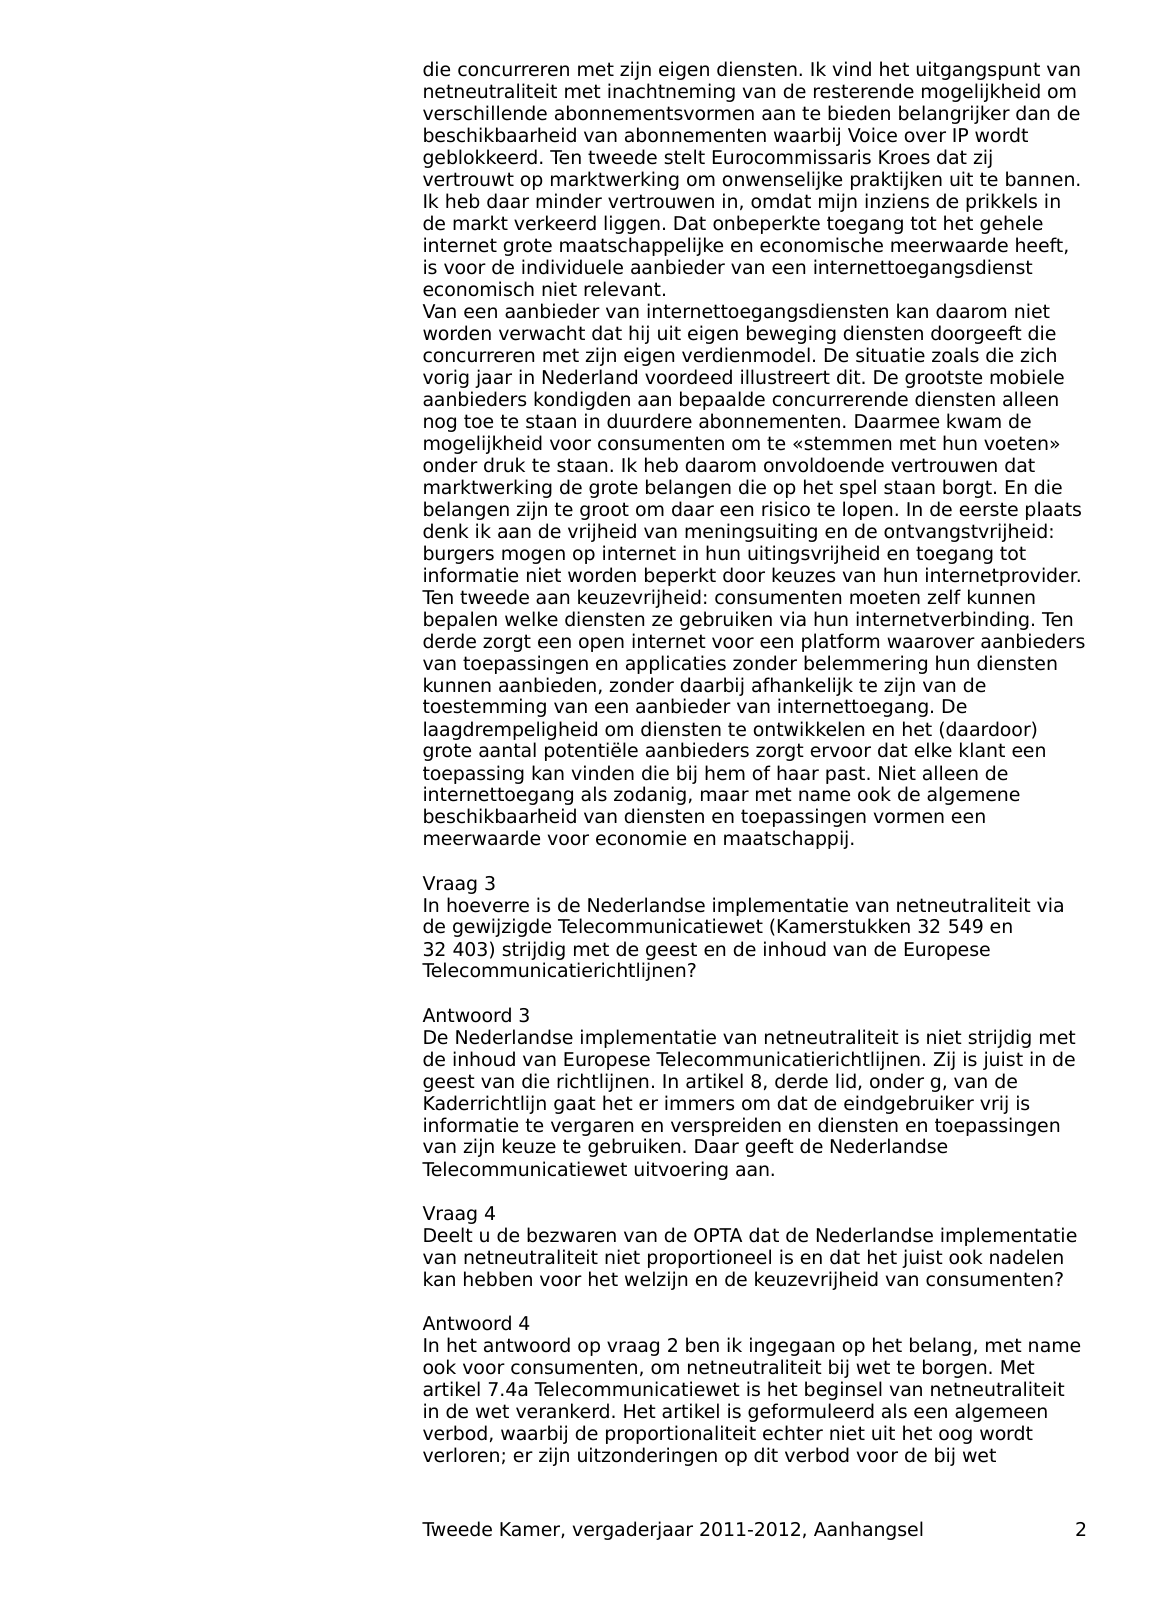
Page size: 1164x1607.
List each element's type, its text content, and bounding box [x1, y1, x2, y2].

text Antwoord 4 [422, 1313, 1087, 1335]
text Vraag 3 [422, 872, 1087, 894]
text De Nederlandse implementatie van netneutraliteit is niet strijdig met de inhoud van Europese Telecommunicatierichtlijnen. Zij is juist in de geest van die richtlijnen. In artikel 8, derde lid, onder g, van de Kaderrichtlijn gaat het er immers om dat de eindgebruiker vrij is informatie te vergaren en verspreiden en diensten en toepassingen van zijn keuze te gebruiken. Daar geeft de Nederlandse Telecommunicatiewet uitvoering aan. [422, 1027, 1087, 1180]
text die concurreren met zijn eigen diensten. Ik vind het uitgangspunt van netneutraliteit met inachtneming van de resterende mogelijkheid om verschillende abonnementsvormen aan te bieden belangrijker dan de beschikbaarheid van abonnementen waarbij Voice over IP wordt geblokkeerd. Ten tweede stelt Eurocommissaris Kroes dat zij vertrouwt op marktwerking om onwenselijke praktijken uit te bannen. Ik heb daar minder vertrouwen in, omdat mijn inziens de prikkels in de markt verkeerd liggen. Dat onbeperkte toegang tot het gehele internet grote maatschappelijke en economische meerwaarde heeft, is voor de individuele aanbieder van een internettoegangsdienst economisch niet relevant. [422, 59, 1087, 301]
text In het antwoord op vraag 2 ben ik ingegaan op het belang, met name ook voor consumenten, om netneutraliteit bij wet te borgen. Met artikel 7.4a Telecommunicatiewet is het beginsel van netneutraliteit in de wet verankerd. Het artikel is geformuleerd als een algemeen verbod, waarbij de proportionaliteit echter niet uit het oog wordt verloren; er zijn uitzonderingen op dit verbod voor de bij wet [422, 1335, 1087, 1467]
text Van een aanbieder van internettoegangsdiensten kan daarom niet worden verwacht dat hij uit eigen beweging diensten doorgeeft die concurreren met zijn eigen verdienmodel. De situatie zoals die zich vorig jaar in Nederland voordeed illustreert dit. De grootste mobiele aanbieders kondigden aan bepaalde concurrerende diensten alleen nog toe te staan in duurdere abonnementen. Daarmee kwam de mogelijkheid voor consumenten om te «stemmen met hun voeten» onder druk te staan. Ik heb daarom onvoldoende vertrouwen dat marktwerking de grote belangen die op het spel staan borgt. En die belangen zijn te groot om daar een risico te lopen. In de eerste plaats denk ik aan de vrijheid van meningsuiting en de ontvangstvrijheid: burgers mogen op internet in hun uitingsvrijheid en toegang tot informatie niet worden beperkt door keuzes van hun internetprovider. Ten tweede aan keuzevrijheid: consumenten moeten zelf kunnen bepalen welke diensten ze gebruiken via hun internetverbinding. Ten derde zorgt een open internet voor een platform waarover aanbieders van toepassingen en applicaties zonder belemmering hun diensten kunnen aanbieden, zonder daarbij afhankelijk te zijn van de toestemming van een aanbieder van internettoegang. De laagdrempeligheid om diensten te ontwikkelen en het (daardoor) grote aantal potentiële aanbieders zorgt ervoor dat elke klant een toepassing kan vinden die bij hem of haar past. Niet alleen de internettoegang als zodanig, maar met name ook de algemene beschikbaarheid van diensten en toepassingen vormen een meerwaarde voor economie en maatschappij. [422, 301, 1087, 850]
text Deelt u de bezwaren van de OPTA dat de Nederlandse implementatie van netneutraliteit niet proportioneel is en dat het juist ook nadelen kan hebben voor het welzijn en de keuzevrijheid van consumenten? [422, 1224, 1087, 1291]
text Antwoord 3 [422, 1004, 1087, 1027]
text In hoeverre is de Nederlandse implementatie van netneutraliteit via de gewijzigde Telecommunicatiewet (Kamerstukken 32 549 en 32 403) strijdig met de geest en de inhoud van de Europese Telecommunicatierichtlijnen? [422, 894, 1087, 982]
text Vraag 4 [422, 1203, 1087, 1224]
